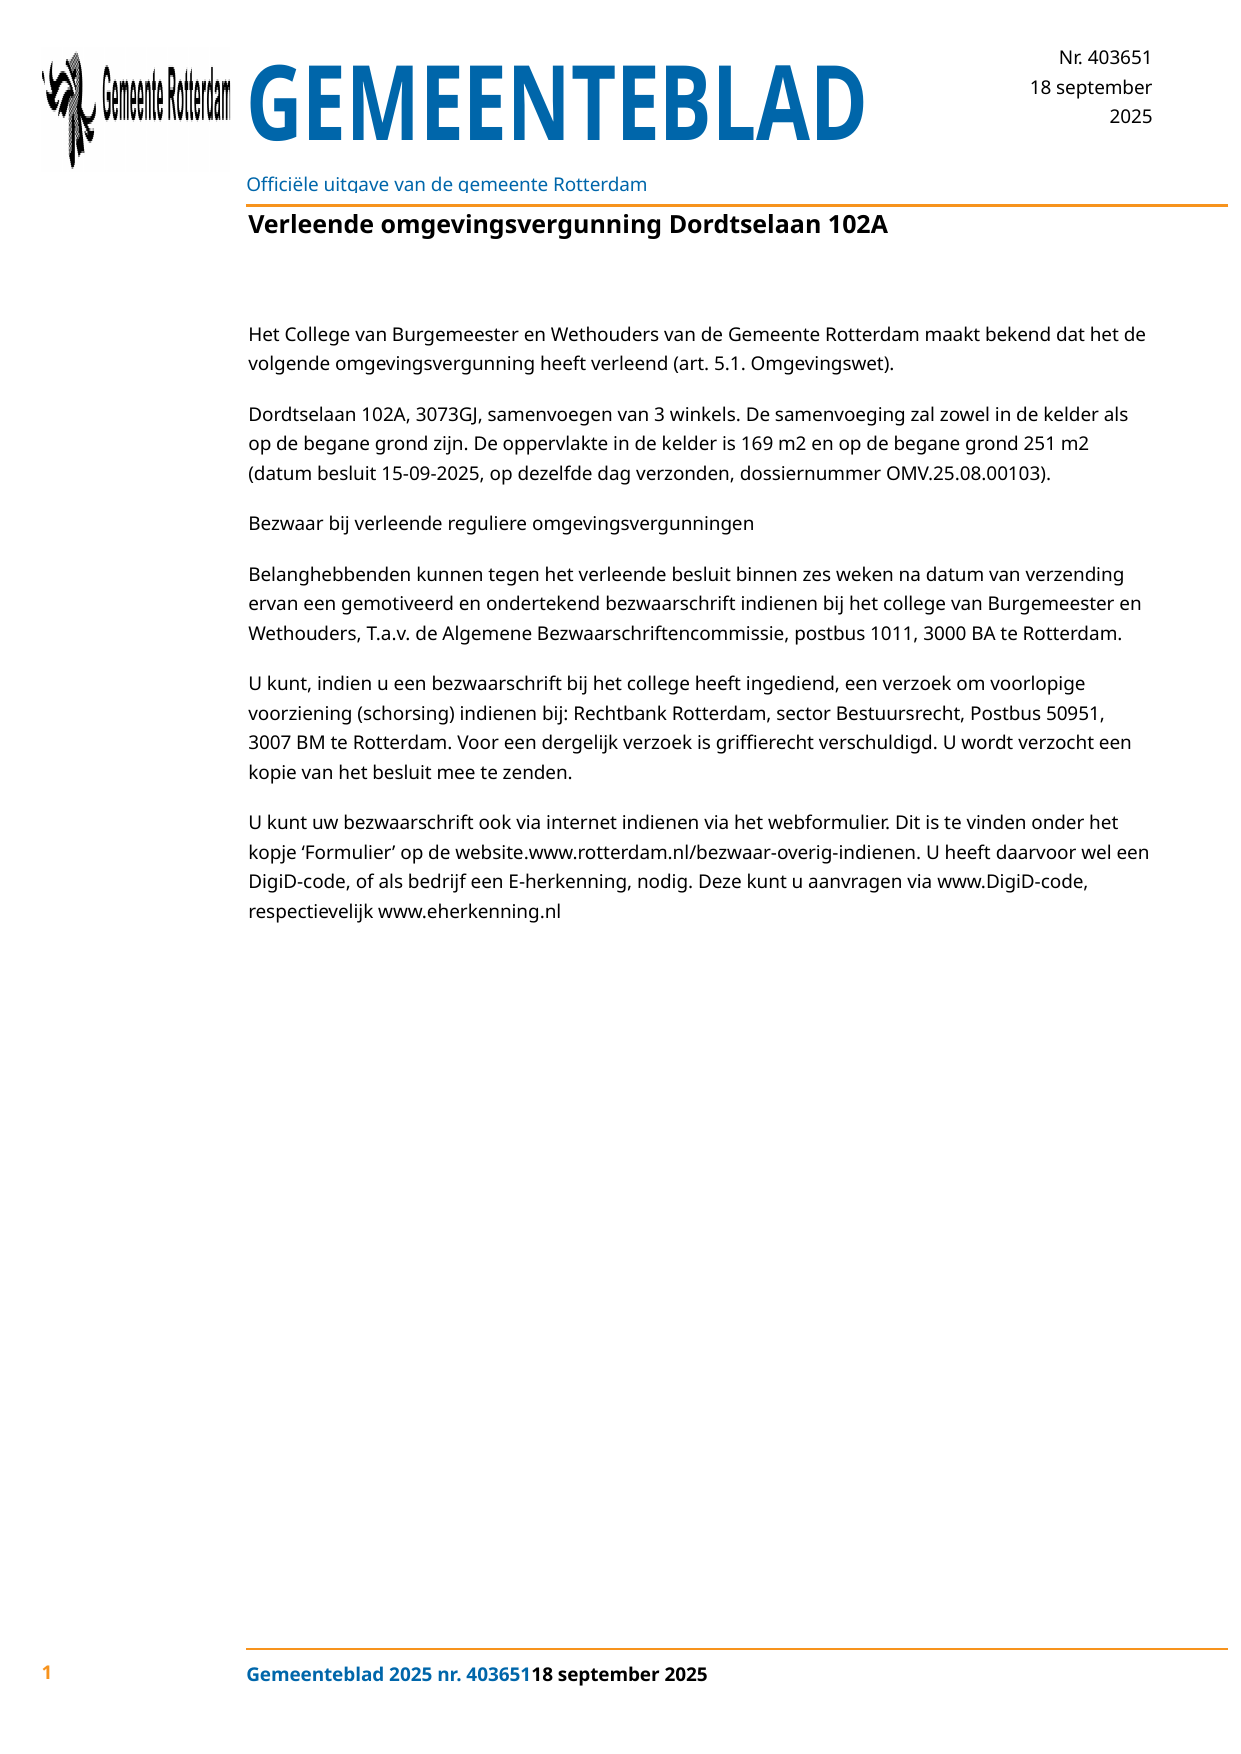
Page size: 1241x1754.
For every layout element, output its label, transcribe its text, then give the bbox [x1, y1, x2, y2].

text Verleende omgevingsvergunning Dordtselaan 102A [248, 207, 1152, 241]
text Belanghebbenden kunnen tegen het verleende besluit binnen zes weken na datum van verzending ervan een gemotiveerd en ondertekend bezwaarschrift indienen bij het college van Burgemeester en Wethouders, T.a.v. de Algemene Bezwaarschriftencommissie, postbus 1011, 3000 BA te Rotterdam. [248, 561, 1152, 646]
text Dordtselaan 102A, 3073GJ, samenvoegen van 3 winkels. De samenvoeging zal zowel in de kelder als op de begane grond zijn. De oppervlakte in de kelder is 169 m2 en op de begane grond 251 m2 (datum besluit 15-09-2025, op dezelfde dag verzonden, dossiernummer OMV.25.08.00103). [248, 401, 1152, 486]
text U kunt, indien u een bezwaarschrift bij het college heeft ingediend, een verzoek om voorlopige voorziening (schorsing) indienen bij: Rechtbank Rotterdam, sector Bestuursrecht, Postbus 50951, 3007 BM te Rotterdam. Voor een dergelijk verzoek is griffierecht verschuldigd. U wordt verzocht een kopie van het besluit mee te zenden. [248, 670, 1152, 785]
text Het College van Burgemeester en Wethouders van de Gemeente Rotterdam maakt bekend dat het de volgende omgevingsvergunning heeft verleend (art. 5.1. Omgevingswet). [248, 321, 1152, 376]
text Bezwaar bij verleende reguliere omgevingsvergunningen [248, 510, 1152, 536]
text U kunt uw bezwaarschrift ook via internet indienen via het webformulier. Dit is te vinden onder het kopje ‘Formulier’ op de website.www.rotterdam.nl/bezwaar-overig-indienen. U heeft daarvoor wel een DigiD-code, of als bedrijf een E-herkenning, nodig. Deze kunt u aanvragen via www.DigiD-code, respectievelijk www.eherkenning.nl [248, 809, 1152, 924]
picture [41, 47, 231, 172]
